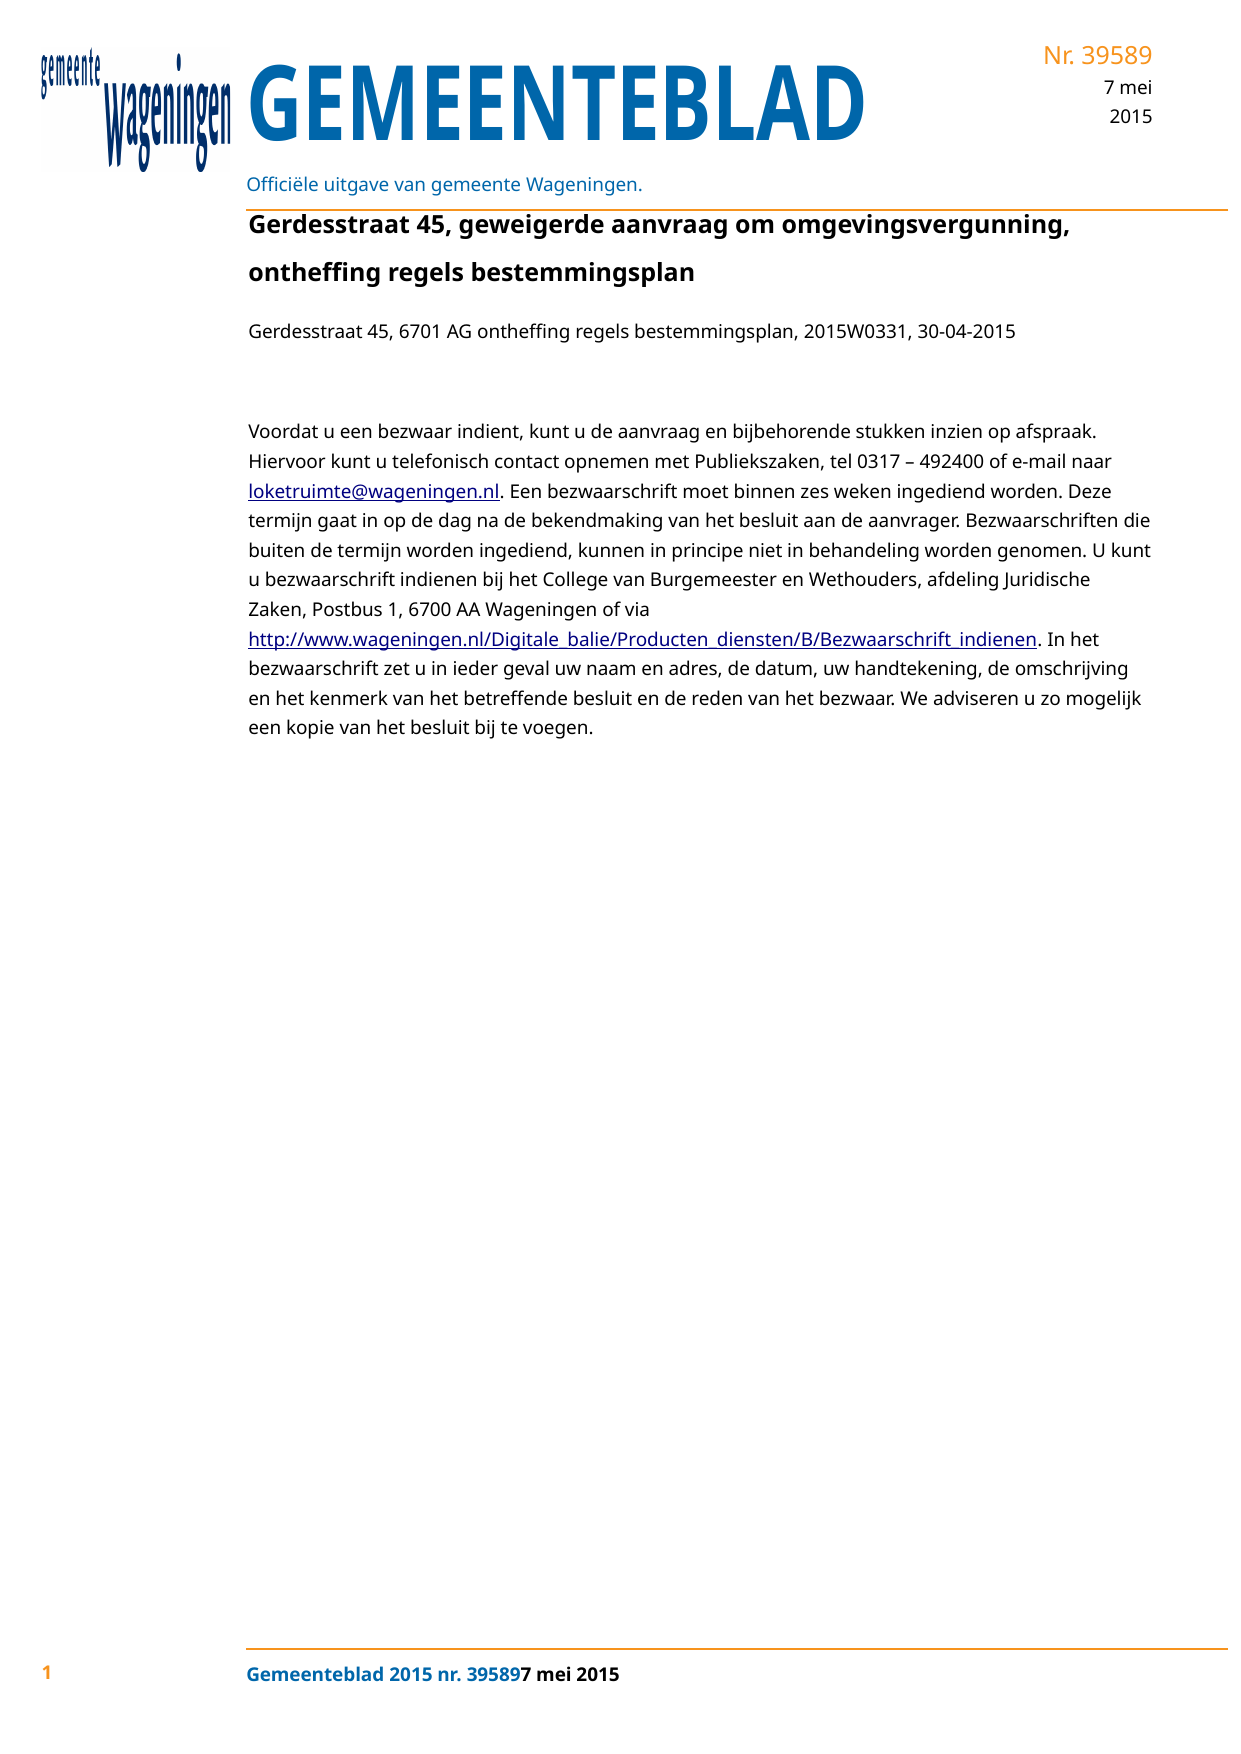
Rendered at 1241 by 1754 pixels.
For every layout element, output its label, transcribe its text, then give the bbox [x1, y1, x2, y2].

picture [41, 47, 231, 172]
text Voordat u een bezwaar indient, kunt u de aanvraag en bijbehorende stukken inzien op afspraak. Hiervoor kunt u telefonisch contact opnemen met Publiekszaken, tel 0317 – 492400 of e-mail naar loketruimte@wageningen.nl. Een bezwaarschrift moet binnen zes weken ingediend worden. Deze termijn gaat in op de dag na de bekendmaking van het besluit aan de aanvrager. Bezwaarschriften die buiten de termijn worden ingediend, kunnen in principe niet in behandeling worden genomen. U kunt u bezwaarschrift indienen bij het College van Burgemeester en Wethouders, afdeling Juridische Zaken, Postbus 1, 6700 AA Wageningen of via http://www.wageningen.nl/Digitale_balie/Producten_diensten/B/Bezwaarschrift_indienen. In het bezwaarschrift zet u in ieder geval uw naam en adres, de datum, uw handtekening, de omschrijving en het kenmerk van het betreffende besluit en de reden van het bezwaar. We adviseren u zo mogelijk een kopie van het besluit bij te voegen. [248, 419, 1152, 740]
text Gerdesstraat 45, 6701 AG ontheffing regels bestemmingsplan, 2015W0331, 30-04-2015 [248, 318, 1152, 344]
text Gerdesstraat 45, geweigerde aanvraag om omgevingsvergunning, ontheffing regels bestemmingsplan [248, 211, 1152, 288]
